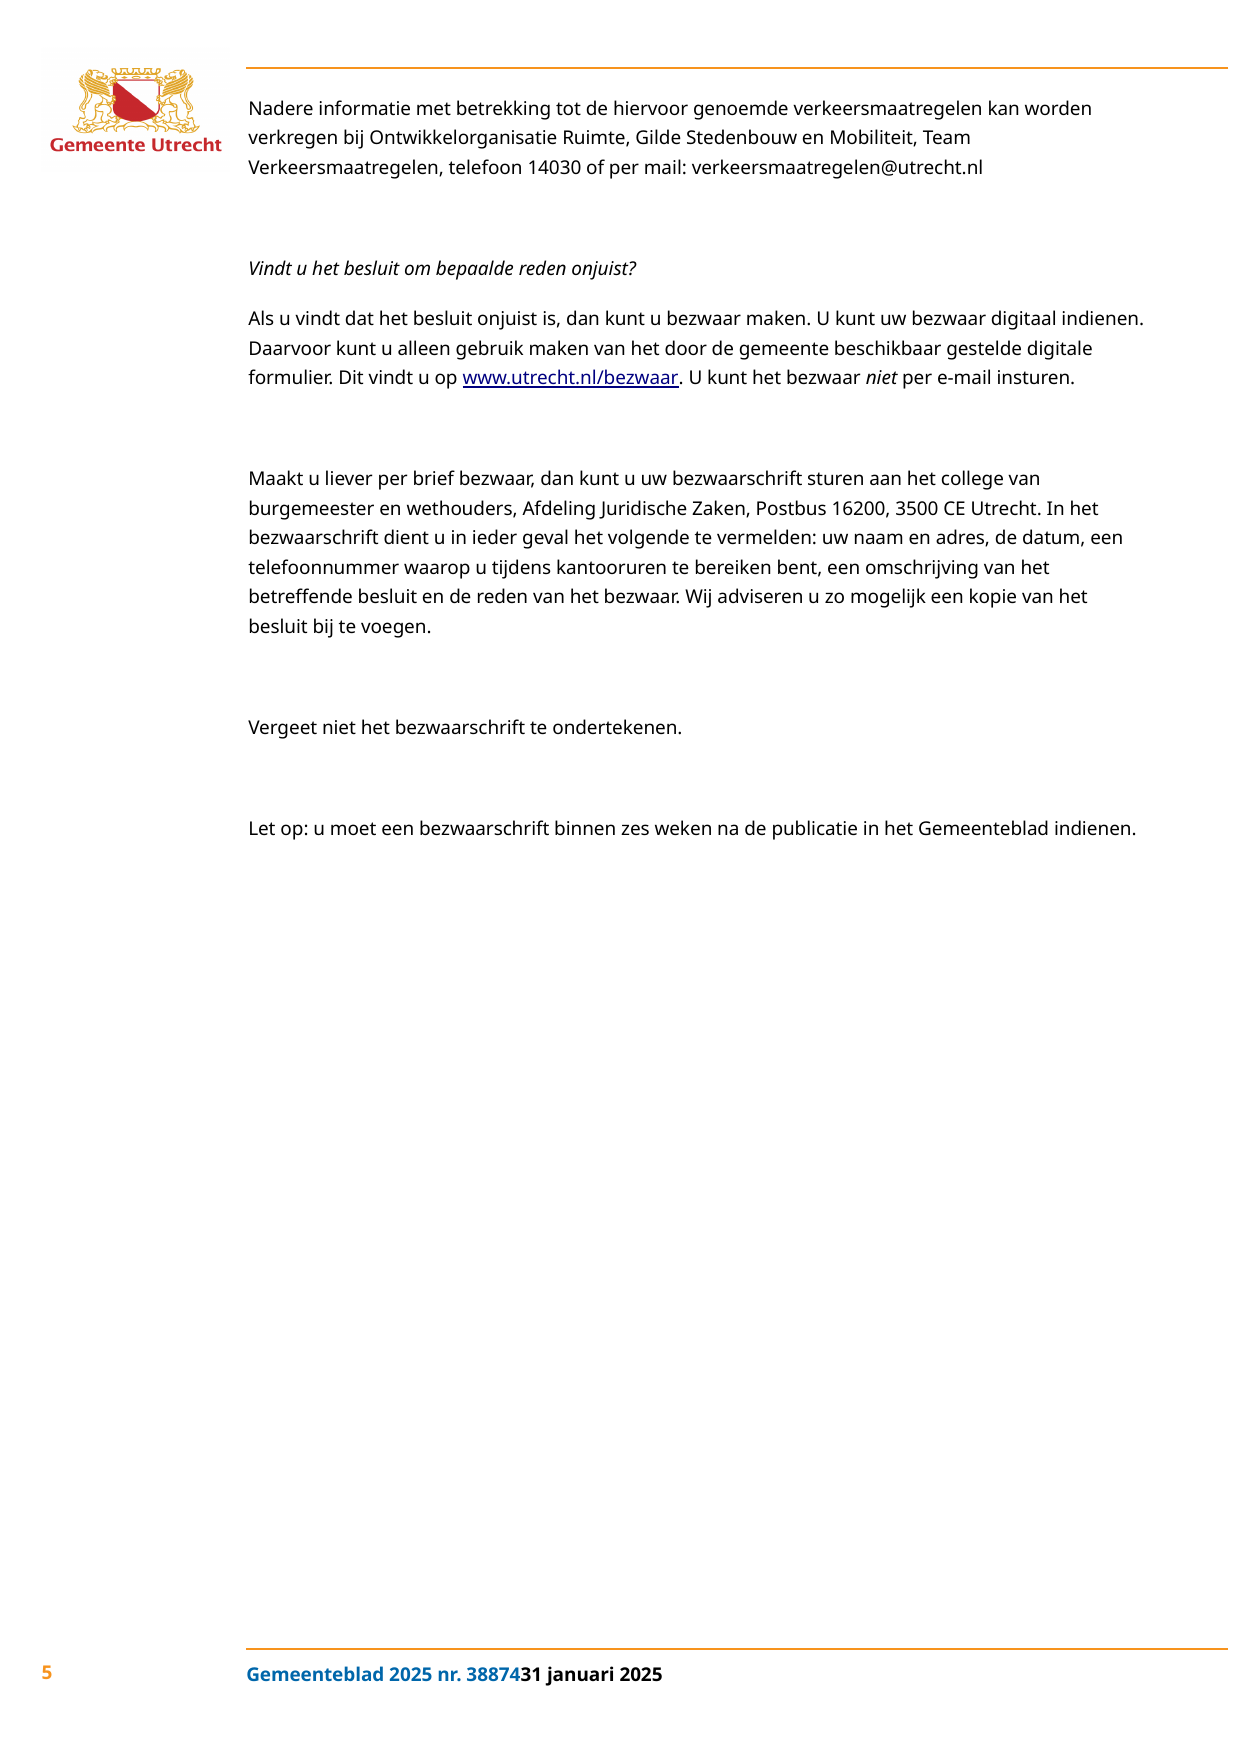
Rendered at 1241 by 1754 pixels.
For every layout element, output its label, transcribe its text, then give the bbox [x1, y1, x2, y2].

picture [41, 47, 231, 172]
text Maakt u liever per brief bezwaar, dan kunt u uw bezwaarschrift sturen aan het college van burgemeester en wethouders, Afdeling Juridische Zaken, Postbus 16200, 3500 CE Utrecht. In het bezwaarschrift dient u in ieder geval het volgende te vermelden: uw naam en adres, de datum, een telefoonnummer waarop u tijdens kantooruren te bereiken bent, een omschrijving van het betreffende besluit en de reden van het bezwaar. Wij adviseren u zo mogelijk een kopie van het besluit bij te voegen. [248, 465, 1152, 639]
text Vindt u het besluit om bepaalde reden onjuist? [248, 255, 1152, 281]
text Als u vindt dat het besluit onjuist is, dan kunt u bezwaar maken. U kunt uw bezwaar digitaal indienen. Daarvoor kunt u alleen gebruik maken van het door de gemeente beschikbaar gestelde digitale formulier. Dit vindt u op www.utrecht.nl/bezwaar. U kunt het bezwaar niet per e-mail insturen. [248, 305, 1152, 390]
text Let op: u moet een bezwaarschrift binnen zes weken na de publicatie in het Gemeenteblad indienen. [248, 815, 1152, 841]
text Nadere informatie met betrekking tot de hiervoor genoemde verkeersmaatregelen kan worden verkregen bij Ontwikkelorganisatie Ruimte, Gilde Stedenbouw en Mobiliteit, Team Verkeersmaatregelen, telefoon 14030 of per mail: verkeersmaatregelen@utrecht.nl [248, 95, 1152, 180]
text Vergeet niet het bezwaarschrift te ondertekenen. [248, 714, 1152, 740]
